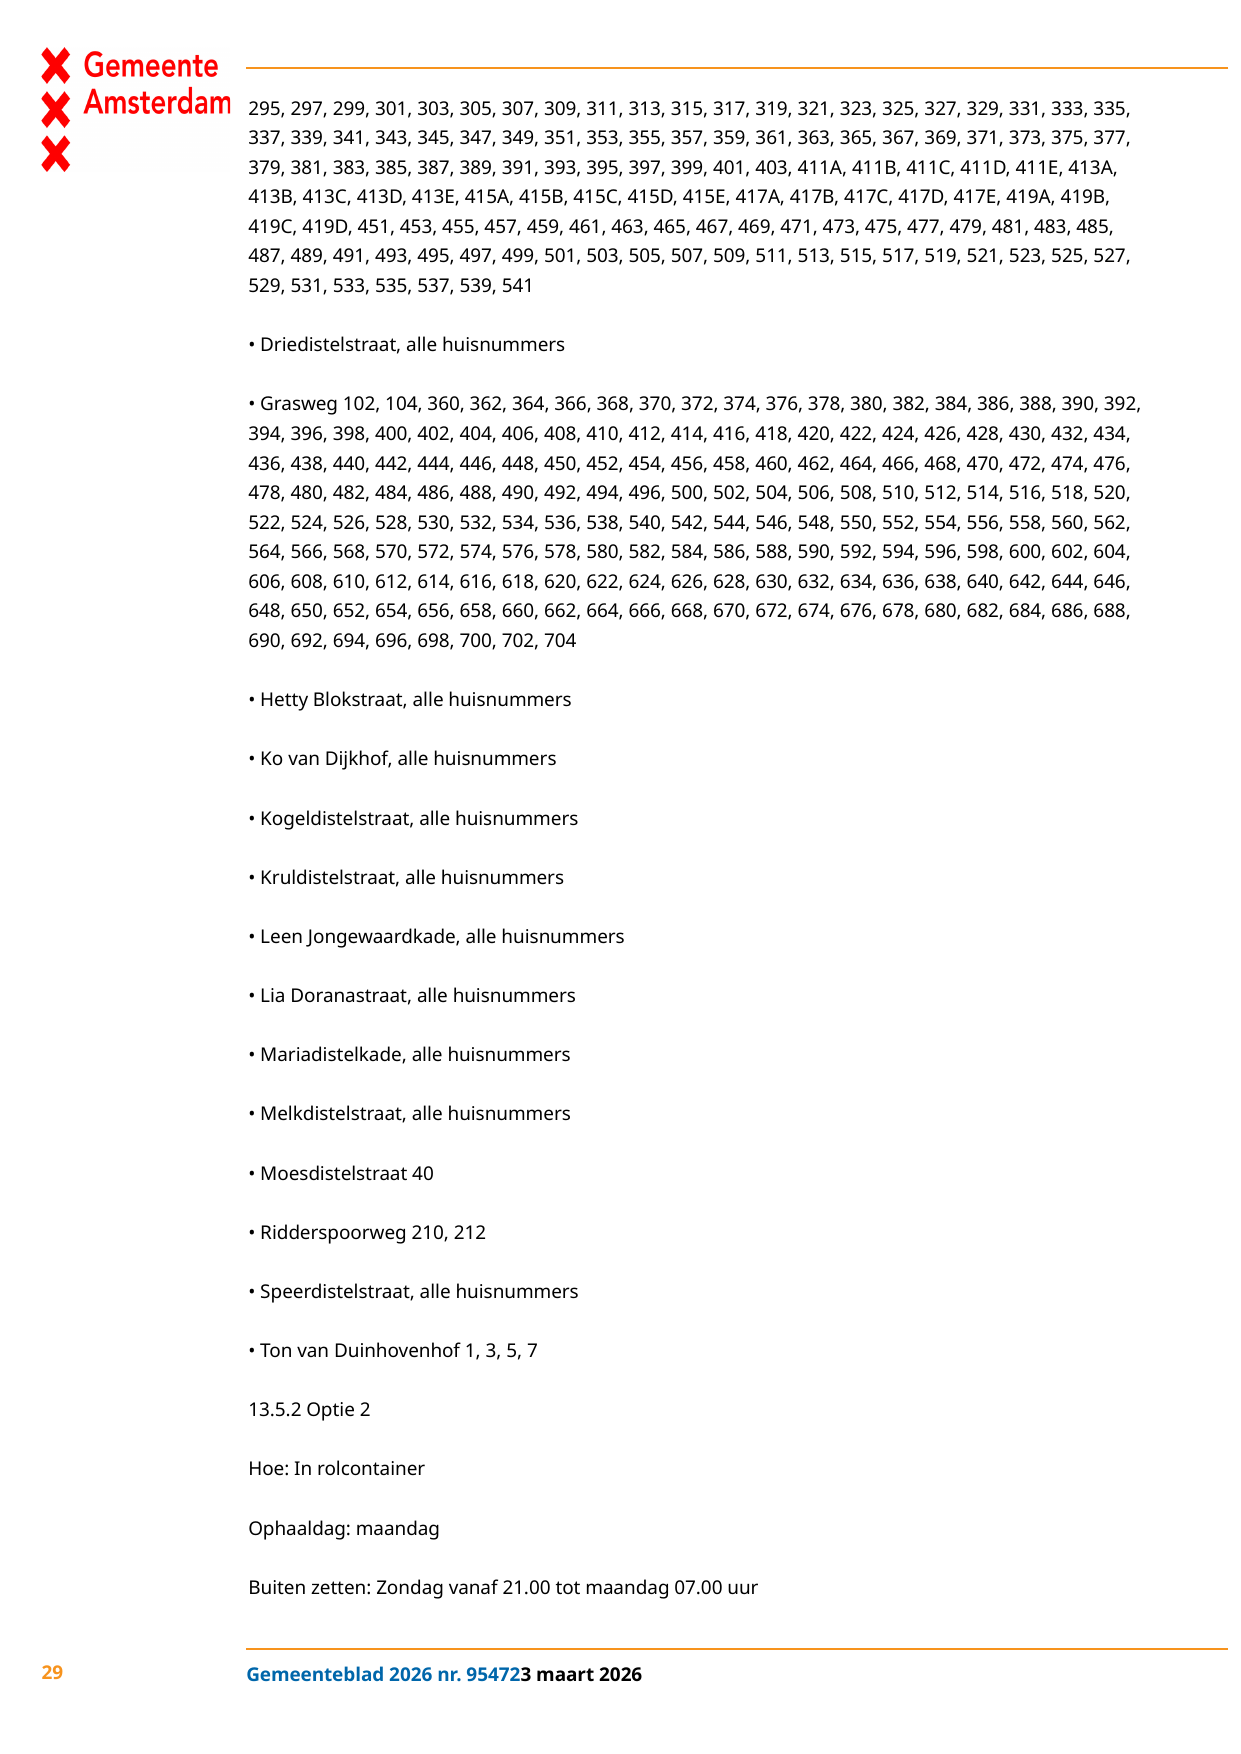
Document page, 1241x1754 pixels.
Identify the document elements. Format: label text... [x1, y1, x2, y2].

text • Hetty Blokstraat, alle huisnummers [248, 686, 1152, 712]
text • Grasweg 102, 104, 360, 362, 364, 366, 368, 370, 372, 374, 376, 378, 380, 382, 384, 386, 388, 390, 392, 394, 396, 398, 400, 402, 404, 406, 408, 410, 412, 414, 416, 418, 420, 422, 424, 426, 428, 430, 432, 434, 436, 438, 440, 442, 444, 446, 448, 450, 452, 454, 456, 458, 460, 462, 464, 466, 468, 470, 472, 474, 476, 478, 480, 482, 484, 486, 488, 490, 492, 494, 496, 500, 502, 504, 506, 508, 510, 512, 514, 516, 518, 520, 522, 524, 526, 528, 530, 532, 534, 536, 538, 540, 542, 544, 546, 548, 550, 552, 554, 556, 558, 560, 562, 564, 566, 568, 570, 572, 574, 576, 578, 580, 582, 584, 586, 588, 590, 592, 594, 596, 598, 600, 602, 604, 606, 608, 610, 612, 614, 616, 618, 620, 622, 624, 626, 628, 630, 632, 634, 636, 638, 640, 642, 644, 646, 648, 650, 652, 654, 656, 658, 660, 662, 664, 666, 668, 670, 672, 674, 676, 678, 680, 682, 684, 686, 688, 690, 692, 694, 696, 698, 700, 702, 704 [248, 391, 1152, 653]
text 13.5.2 Optie 2 [248, 1396, 1152, 1422]
picture [41, 47, 231, 172]
text • Leen Jongewaardkade, alle huisnummers [248, 923, 1152, 949]
text • Speerdistelstraat, alle huisnummers [248, 1278, 1152, 1304]
text • Ton van Duinhovenhof 1, 3, 5, 7 [248, 1337, 1152, 1363]
text 295, 297, 299, 301, 303, 305, 307, 309, 311, 313, 315, 317, 319, 321, 323, 325, 327, 329, 331, 333, 335, 337, 339, 341, 343, 345, 347, 349, 351, 353, 355, 357, 359, 361, 363, 365, 367, 369, 371, 373, 375, 377, 379, 381, 383, 385, 387, 389, 391, 393, 395, 397, 399, 401, 403, 411A, 411B, 411C, 411D, 411E, 413A, 413B, 413C, 413D, 413E, 415A, 415B, 415C, 415D, 415E, 417A, 417B, 417C, 417D, 417E, 419A, 419B, 419C, 419D, 451, 453, 455, 457, 459, 461, 463, 465, 467, 469, 471, 473, 475, 477, 479, 481, 483, 485, 487, 489, 491, 493, 495, 497, 499, 501, 503, 505, 507, 509, 511, 513, 515, 517, 519, 521, 523, 525, 527, 529, 531, 533, 535, 537, 539, 541 [248, 95, 1152, 298]
text Ophaaldag: maandag [248, 1515, 1152, 1541]
text • Driedistelstraat, alle huisnummers [248, 331, 1152, 357]
text • Mariadistelkade, alle huisnummers [248, 1041, 1152, 1067]
text • Melkdistelstraat, alle huisnummers [248, 1101, 1152, 1126]
text • Lia Doranastraat, alle huisnummers [248, 982, 1152, 1008]
text Hoe: In rolcontainer [248, 1456, 1152, 1481]
text • Moesdistelstraat 40 [248, 1160, 1152, 1186]
text • Kogeldistelstraat, alle huisnummers [248, 805, 1152, 831]
text Buiten zetten: Zondag vanaf 21.00 tot maandag 07.00 uur [248, 1574, 1152, 1600]
text • Kruldistelstraat, alle huisnummers [248, 864, 1152, 890]
text • Ko van Dijkhof, alle huisnummers [248, 746, 1152, 771]
text • Ridderspoorweg 210, 212 [248, 1219, 1152, 1245]
